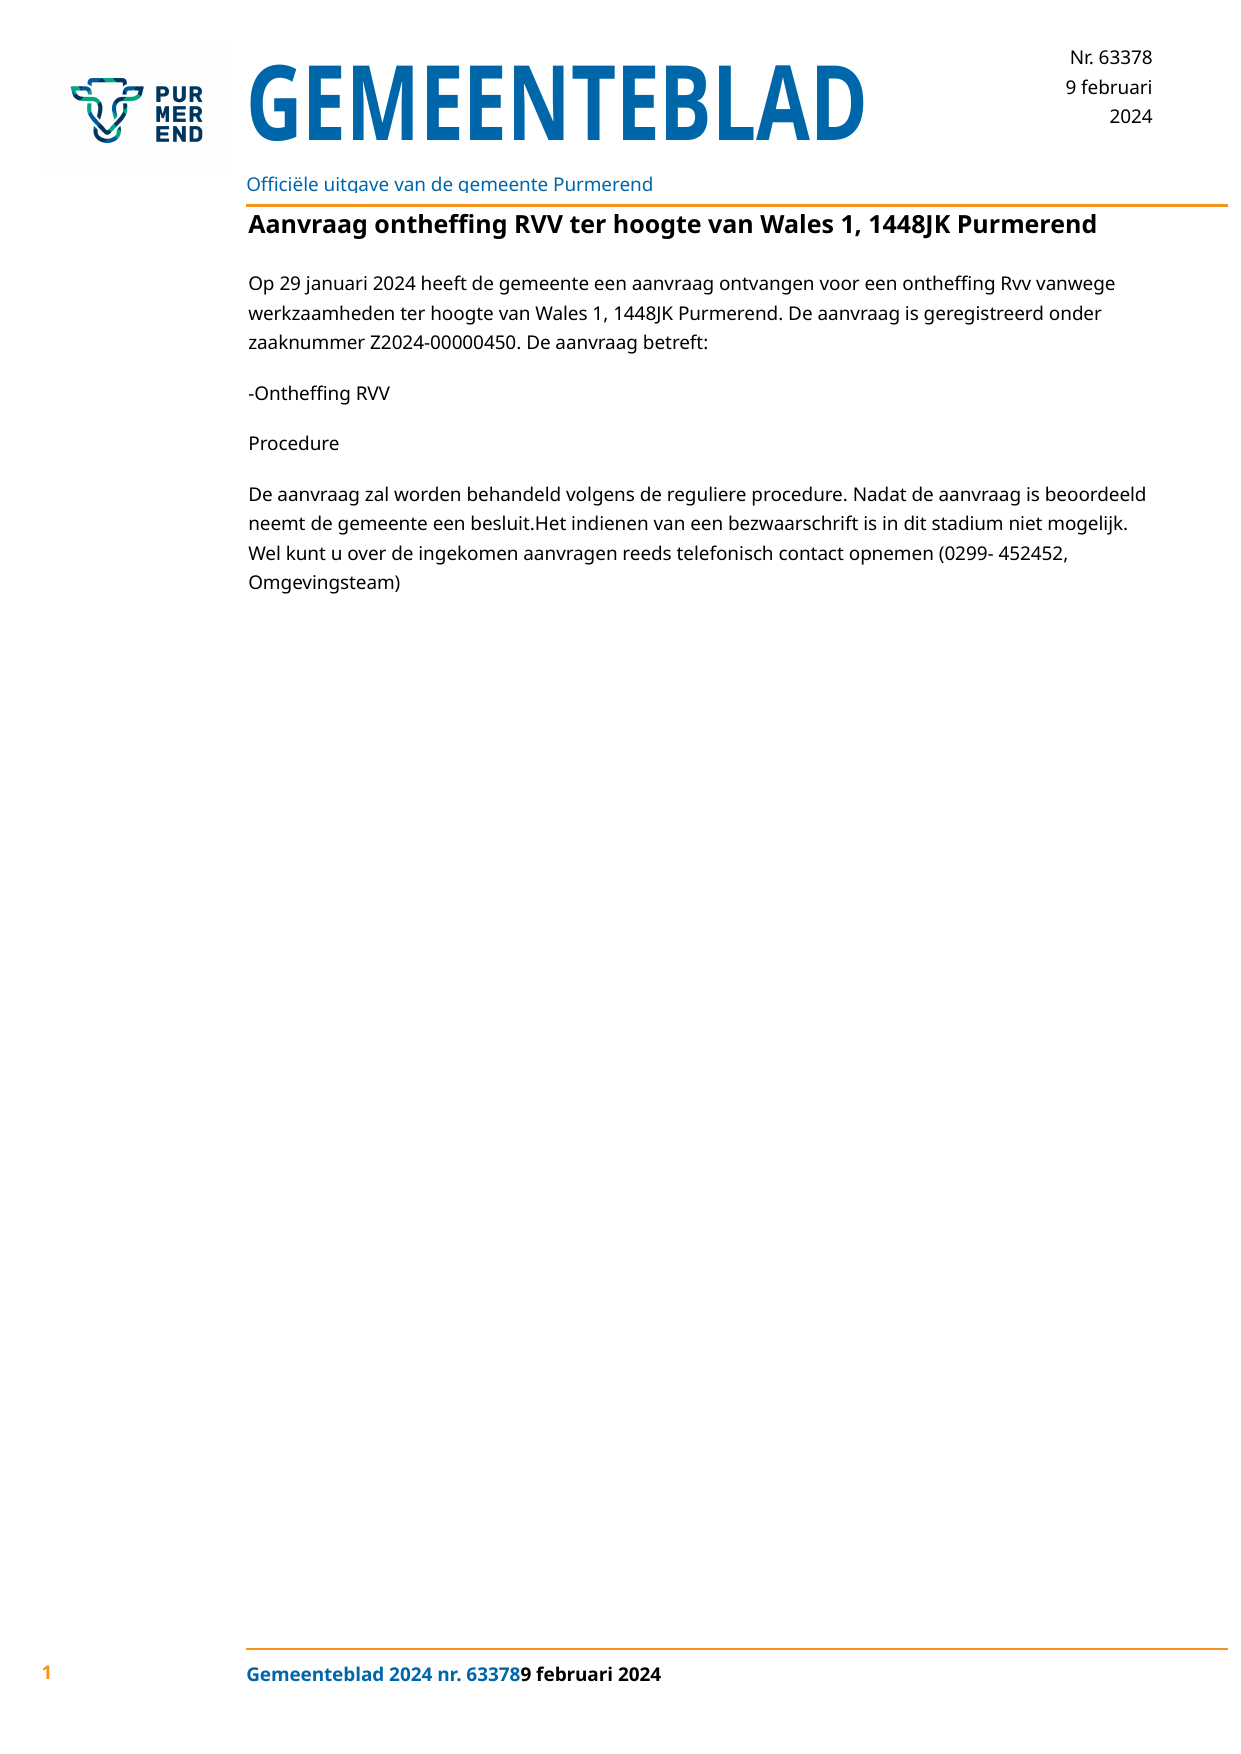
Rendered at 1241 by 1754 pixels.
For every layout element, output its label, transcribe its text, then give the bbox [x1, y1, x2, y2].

text Op 29 januari 2024 heeft de gemeente een aanvraag ontvangen voor een ontheffing Rvv vanwege werkzaamheden ter hoogte van Wales 1, 1448JK Purmerend. De aanvraag is geregistreerd onder zaaknummer Z2024-00000450. De aanvraag betreft: [248, 270, 1152, 355]
picture [41, 47, 231, 172]
text Procedure [248, 430, 1152, 456]
text -Ontheffing RVV [248, 380, 1152, 406]
text Aanvraag ontheffing RVV ter hoogte van Wales 1, 1448JK Purmerend [248, 207, 1152, 241]
text De aanvraag zal worden behandeld volgens de reguliere procedure. Nadat de aanvraag is beoordeeld neemt de gemeente een besluit.Het indienen van een bezwaarschrift is in dit stadium niet mogelijk. Wel kunt u over de ingekomen aanvragen reeds telefonisch contact opnemen (0299- 452452, Omgevingsteam) [248, 481, 1152, 595]
